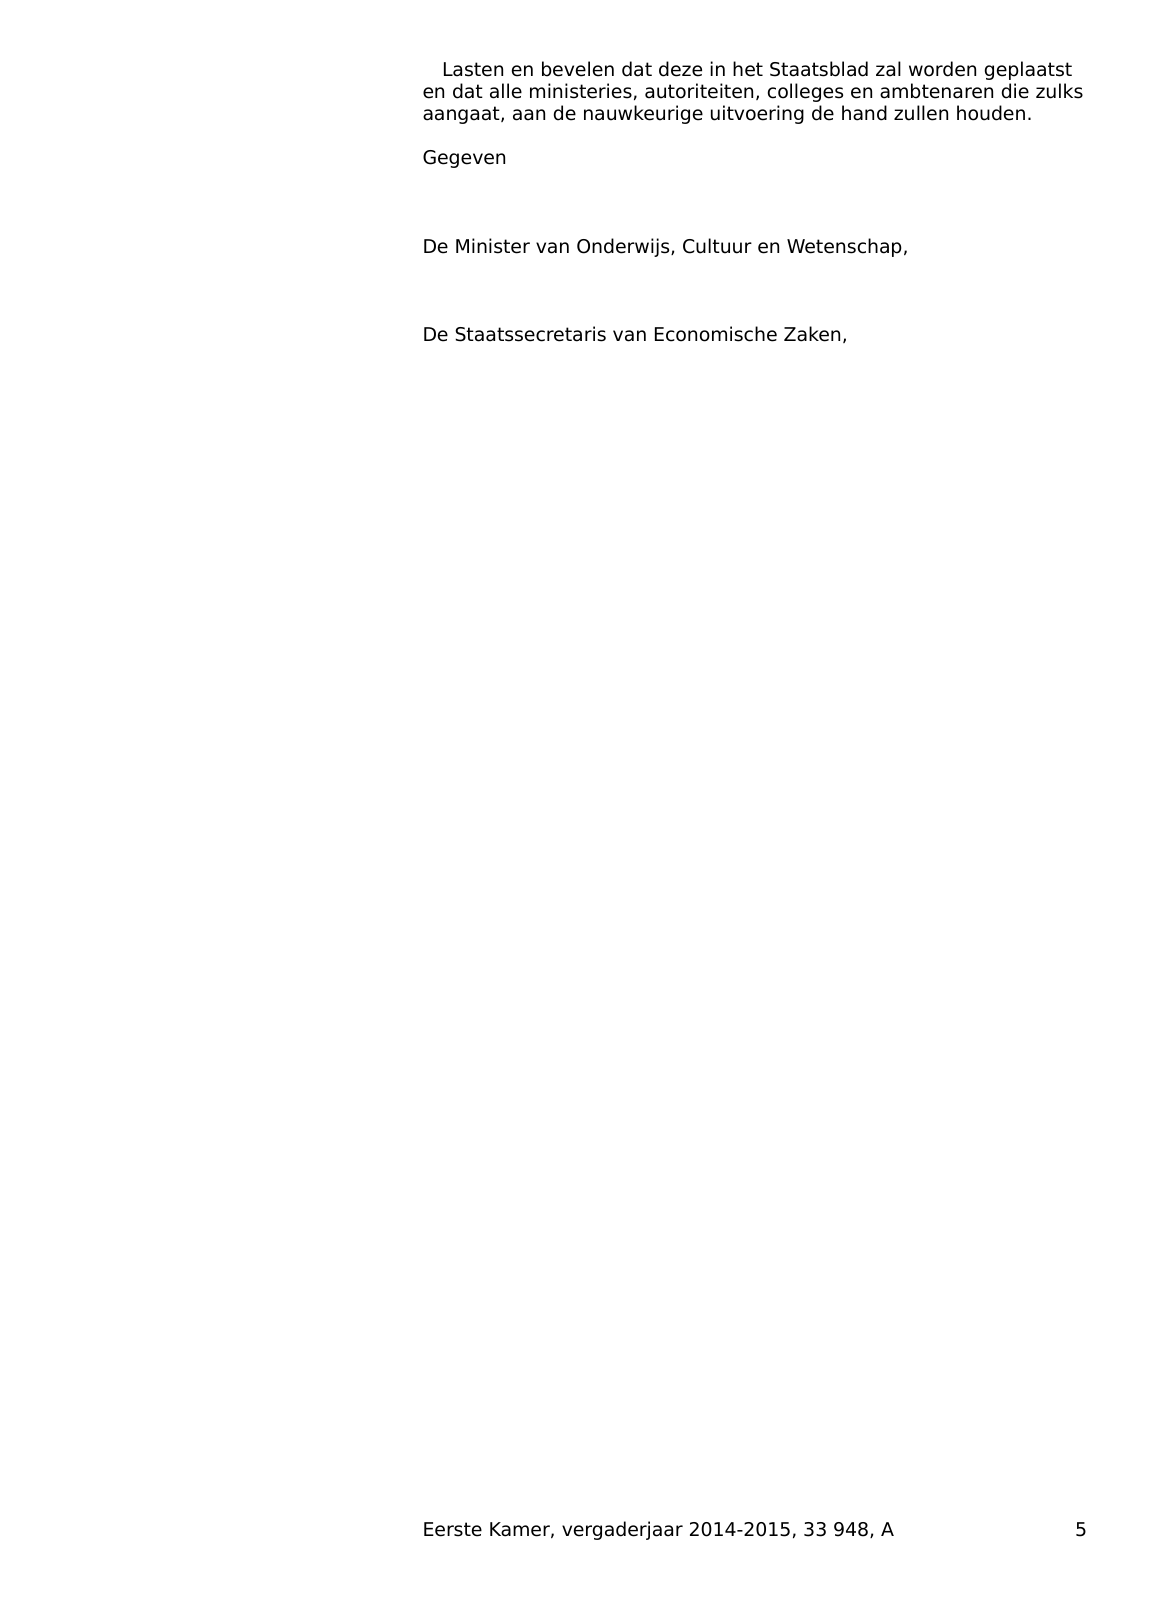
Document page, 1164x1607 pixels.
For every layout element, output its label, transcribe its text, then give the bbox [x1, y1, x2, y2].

text Lasten en bevelen dat deze in het Staatsblad zal worden geplaatst en dat alle ministeries, autoriteiten, colleges en ambtenaren die zulks aangaat, aan de nauwkeurige uitvoering de hand zullen houden. [422, 59, 1087, 125]
text De Minister van Onderwijs, Cultuur en Wetenschap, [422, 236, 1087, 258]
text De Staatssecretaris van Economische Zaken, [422, 324, 1087, 346]
text Gegeven [422, 147, 1087, 169]
